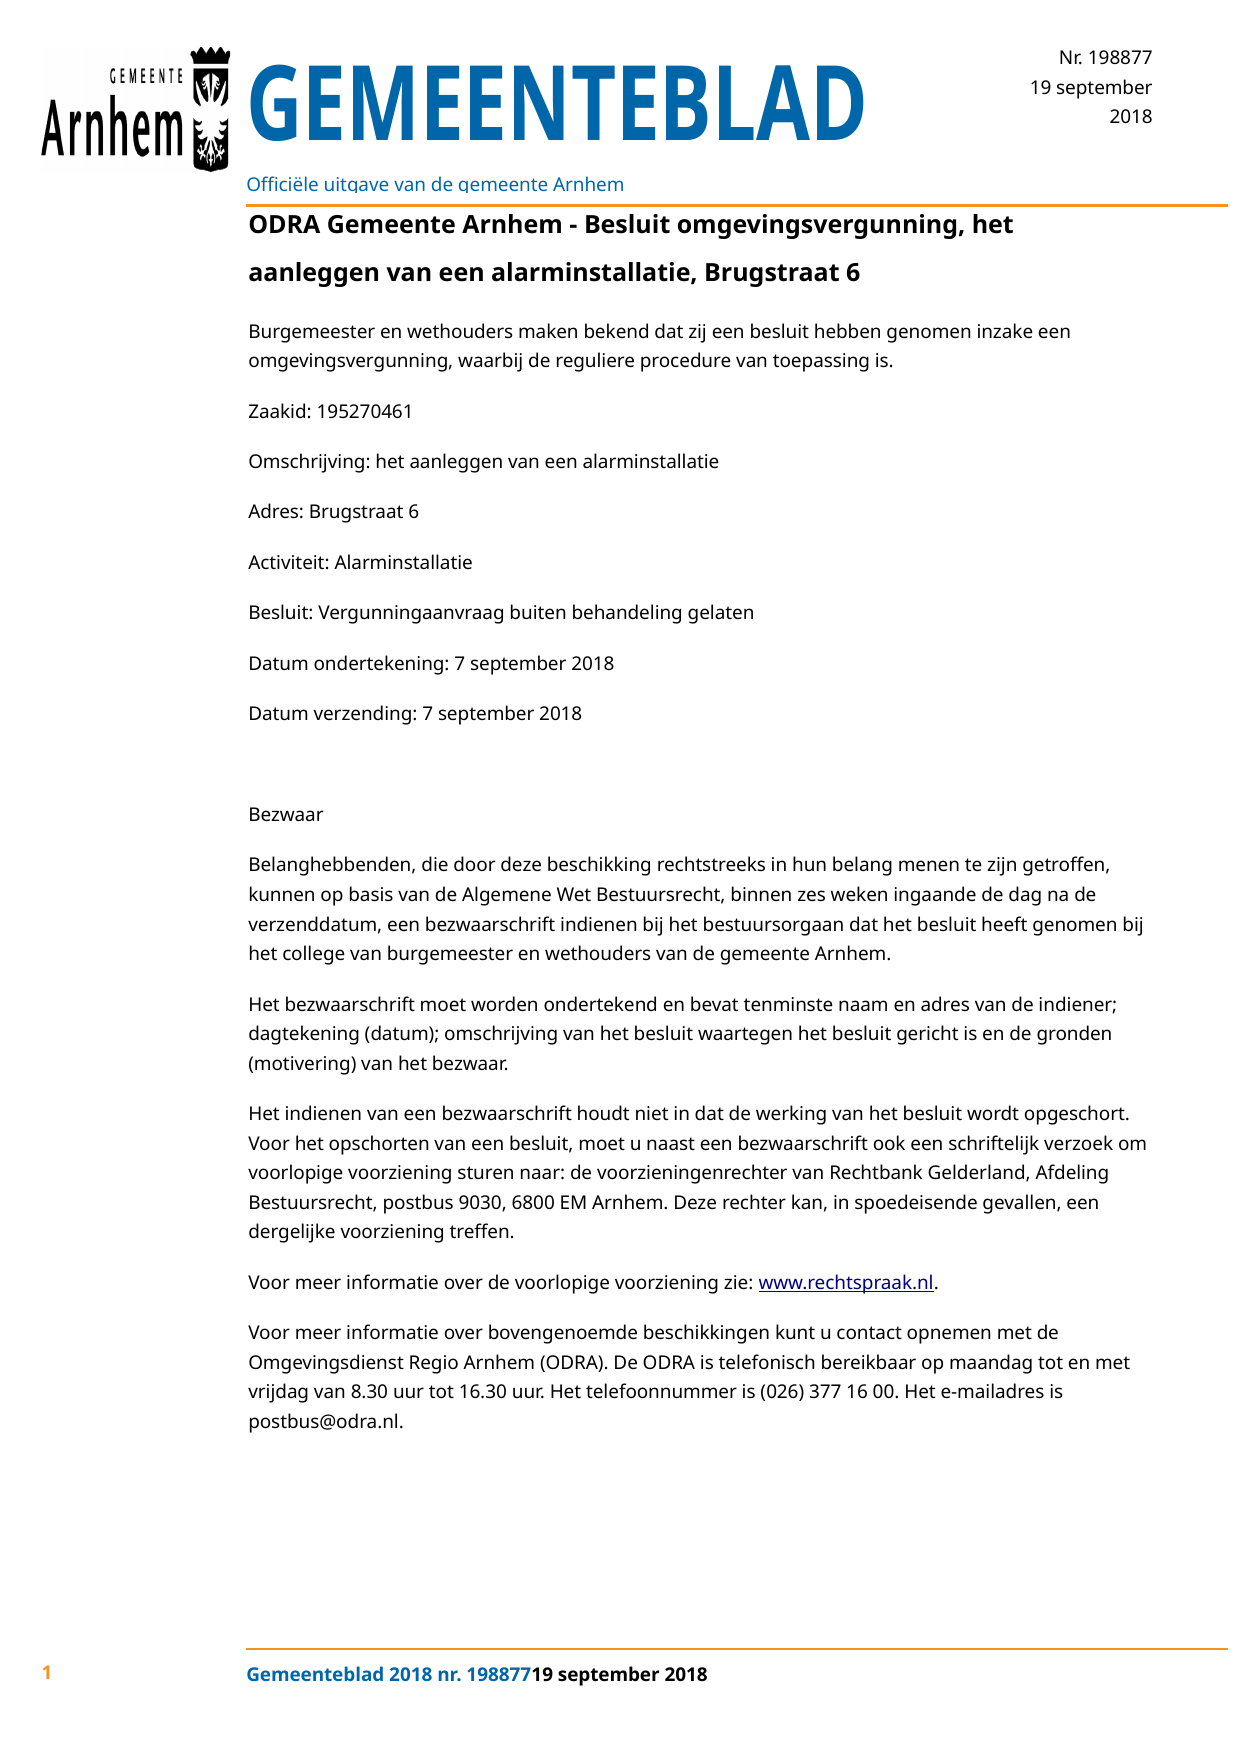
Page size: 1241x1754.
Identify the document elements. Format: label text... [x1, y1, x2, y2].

text Bezwaar [248, 801, 1152, 827]
text Zaakid: 195270461 [248, 398, 1152, 424]
picture [41, 47, 231, 172]
text Het bezwaarschrift moet worden ondertekend en bevat tenminste naam en adres van de indiener; dagtekening (datum); omschrijving van het besluit waartegen het besluit gericht is en de gronden (motivering) van het bezwaar. [248, 991, 1152, 1076]
text Belanghebbenden, die door deze beschikking rechtstreeks in hun belang menen te zijn getroffen, kunnen op basis van de Algemene Wet Bestuursrecht, binnen zes weken ingaande de dag na de verzenddatum, een bezwaarschrift indienen bij het bestuursorgaan dat het besluit heeft genomen bij het college van burgemeester en wethouders van de gemeente Arnhem. [248, 852, 1152, 966]
text Datum verzending: 7 september 2018 [248, 700, 1152, 726]
text Voor meer informatie over bovengenoemde beschikkingen kunt u contact opnemen met de Omgevingsdienst Regio Arnhem (ODRA). De ODRA is telefonisch bereikbaar op maandag tot en met vrijdag van 8.30 uur tot 16.30 uur. Het telefoonnummer is (026) 377 16 00. Het e-mailadres is postbus@odra.nl. [248, 1319, 1152, 1434]
text Activiteit: Alarminstallatie [248, 549, 1152, 575]
text ODRA Gemeente Arnhem - Besluit omgevingsvergunning, het aanleggen van een alarminstallatie, Brugstraat 6 [248, 207, 1152, 288]
text Het indienen van een bezwaarschrift houdt niet in dat de werking van het besluit wordt opgeschort. Voor het opschorten van een besluit, moet u naast een bezwaarschrift ook een schriftelijk verzoek om voorlopige voorziening sturen naar: de voorzieningenrechter van Rechtbank Gelderland, Afdeling Bestuursrecht, postbus 9030, 6800 EM Arnhem. Deze rechter kan, in spoedeisende gevallen, een dergelijke voorziening treffen. [248, 1100, 1152, 1244]
text Besluit: Vergunningaanvraag buiten behandeling gelaten [248, 599, 1152, 625]
text Burgemeester en wethouders maken bekend dat zij een besluit hebben genomen inzake een omgevingsvergunning, waarbij de reguliere procedure van toepassing is. [248, 318, 1152, 373]
text Datum ondertekening: 7 september 2018 [248, 650, 1152, 676]
text Adres: Brugstraat 6 [248, 499, 1152, 524]
text Omschrijving: het aanleggen van een alarminstallatie [248, 448, 1152, 474]
text Voor meer informatie over de voorlopige voorziening zie: www.rechtspraak.nl. [248, 1269, 1152, 1295]
